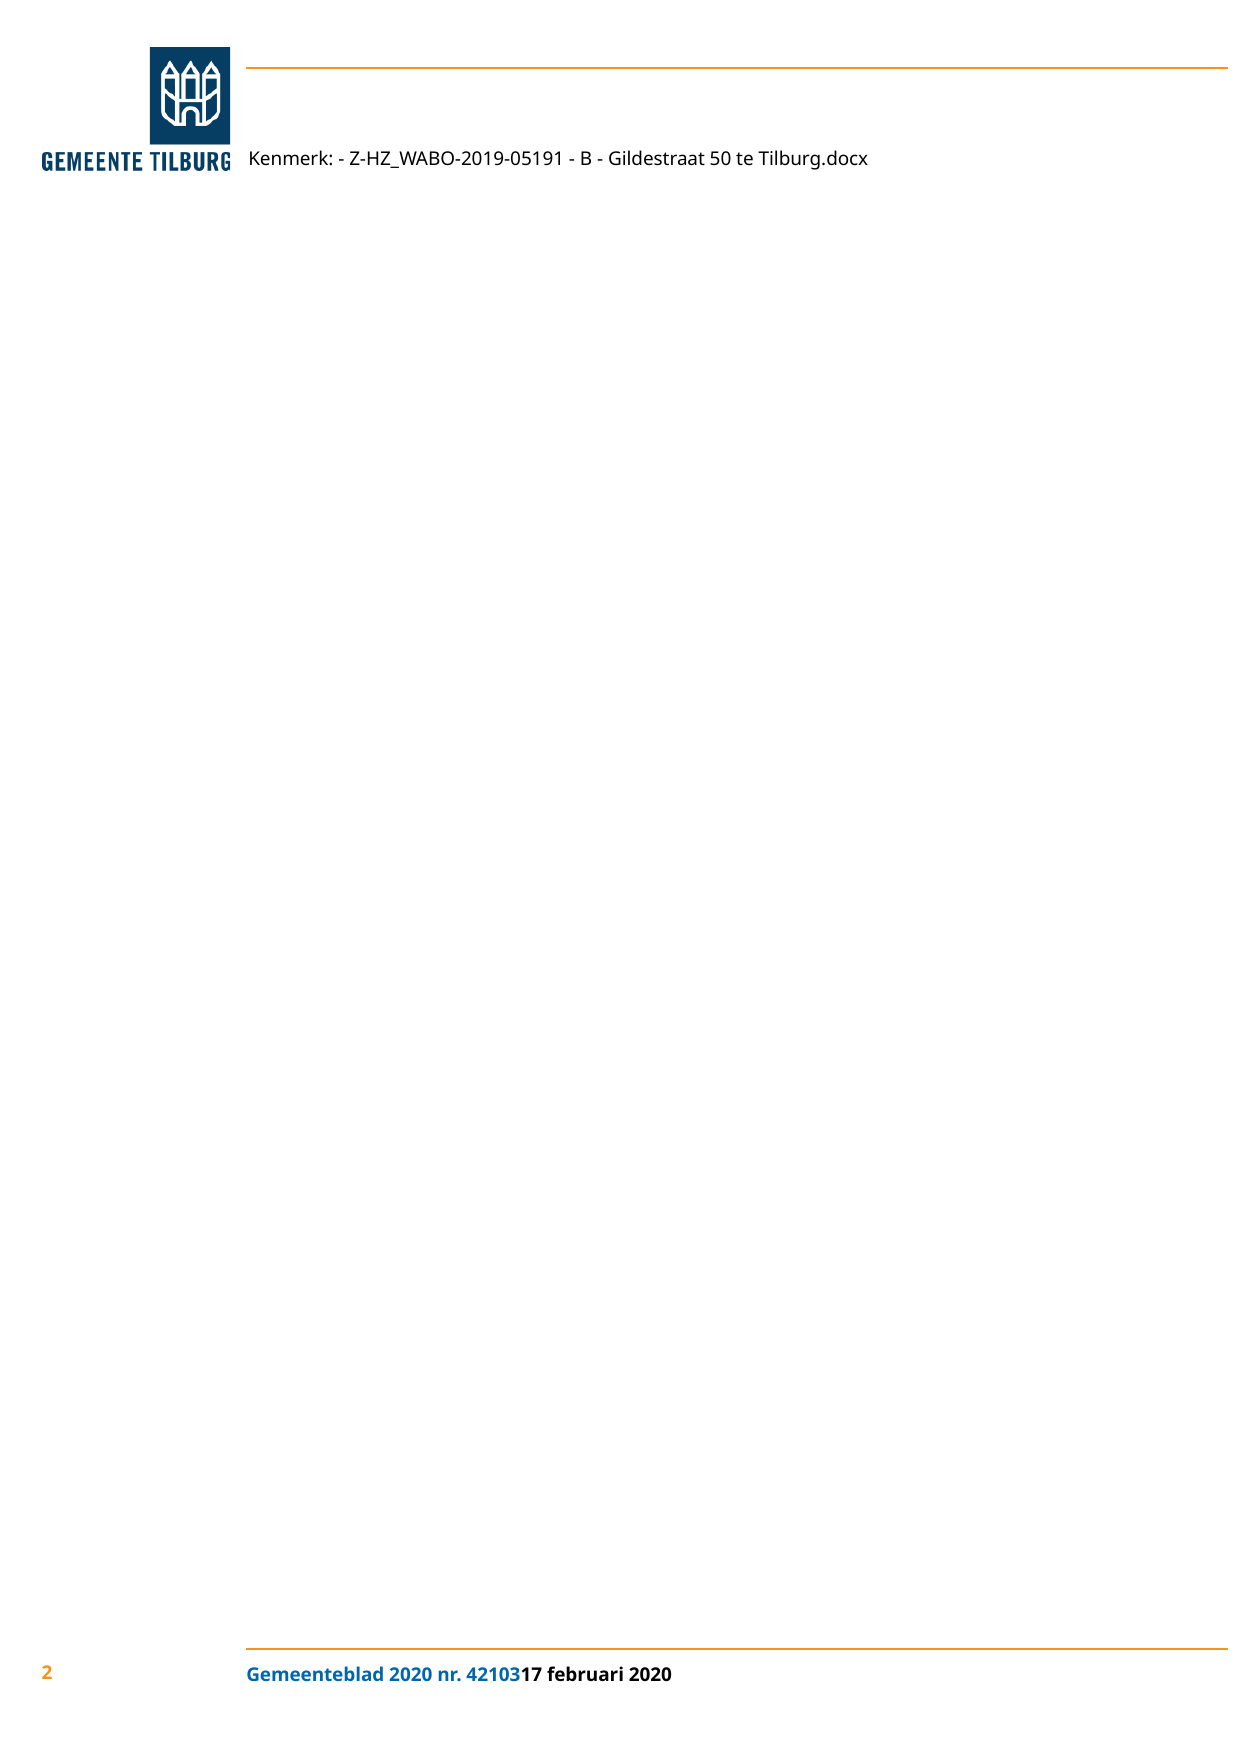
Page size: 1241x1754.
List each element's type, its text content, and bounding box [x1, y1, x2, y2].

picture [41, 47, 231, 172]
text Kenmerk: - Z-HZ_WABO-2019-05191 - B - Gildestraat 50 te Tilburg.docx [248, 145, 1152, 171]
